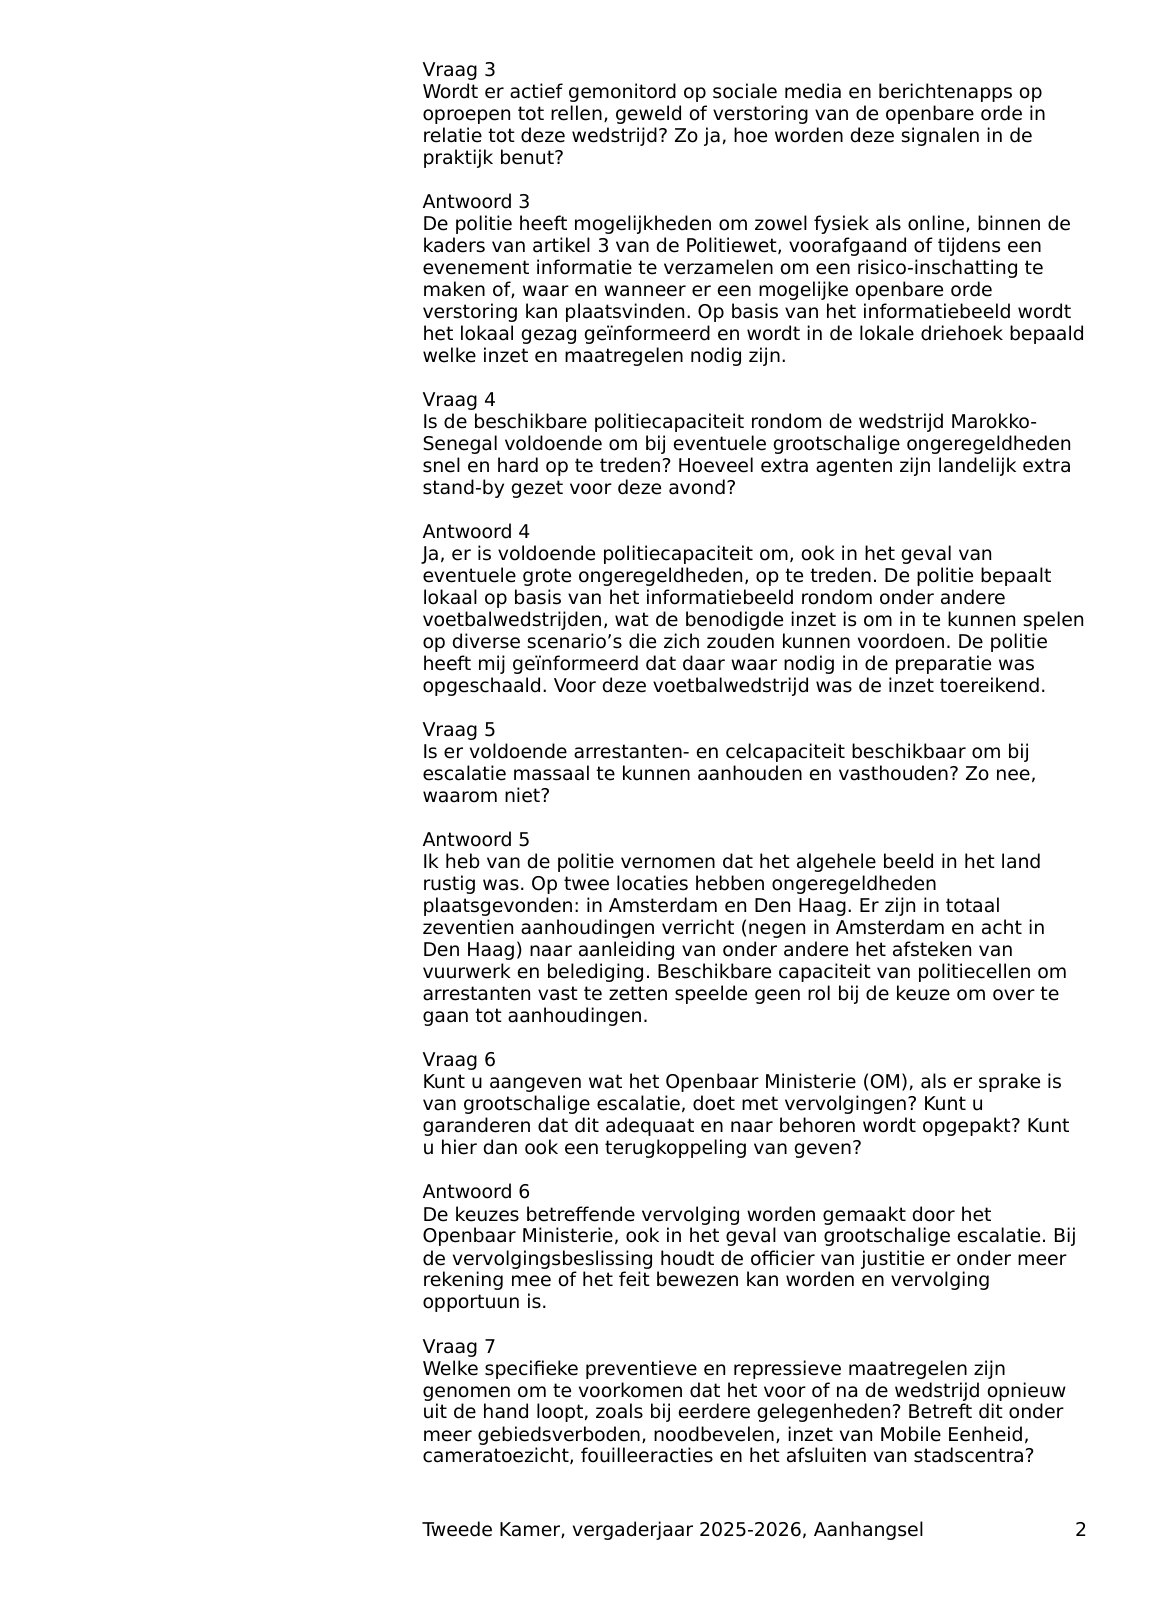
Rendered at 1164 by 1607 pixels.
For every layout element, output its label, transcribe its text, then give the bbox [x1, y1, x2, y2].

text De politie heeft mogelijkheden om zowel fysiek als online, binnen de kaders van artikel 3 van de Politiewet, voorafgaand of tijdens een evenement informatie te verzamelen om een risico-inschatting te maken of, waar en wanneer er een mogelijke openbare orde verstoring kan plaatsvinden. Op basis van het informatiebeeld wordt het lokaal gezag geïnformeerd en wordt in de lokale driehoek bepaald welke inzet en maatregelen nodig zijn. [422, 213, 1087, 367]
text Kunt u aangeven wat het Openbaar Ministerie (OM), als er sprake is van grootschalige escalatie, doet met vervolgingen? Kunt u garanderen dat dit adequaat en naar behoren wordt opgepakt? Kunt u hier dan ook een terugkoppeling van geven? [422, 1071, 1087, 1159]
text Ik heb van de politie vernomen dat het algehele beeld in het land rustig was. Op twee locaties hebben ongeregeldheden plaatsgevonden: in Amsterdam en Den Haag. Er zijn in totaal zeventien aanhoudingen verricht (negen in Amsterdam en acht in Den Haag) naar aanleiding van onder andere het afsteken van vuurwerk en belediging. Beschikbare capaciteit van politiecellen om arrestanten vast te zetten speelde geen rol bij de keuze om over te gaan tot aanhoudingen. [422, 851, 1087, 1027]
text Antwoord 4 [422, 521, 1087, 543]
text De keuzes betreffende vervolging worden gemaakt door het Openbaar Ministerie, ook in het geval van grootschalige escalatie. Bij de vervolgingsbeslissing houdt de officier van justitie er onder meer rekening mee of het feit bewezen kan worden en vervolging opportuun is. [422, 1203, 1087, 1313]
text Vraag 7 [422, 1336, 1087, 1357]
text Vraag 5 [422, 719, 1087, 741]
text Welke specifieke preventieve en repressieve maatregelen zijn genomen om te voorkomen dat het voor of na de wedstrijd opnieuw uit de hand loopt, zoals bij eerdere gelegenheden? Betreft dit onder meer gebiedsverboden, noodbevelen, inzet van Mobile Eenheid, cameratoezicht, fouilleeracties en het afsluiten van stadscentra? [422, 1357, 1087, 1467]
text Antwoord 3 [422, 191, 1087, 213]
text Vraag 3 [422, 59, 1087, 81]
text Is de beschikbare politiecapaciteit rondom de wedstrijd Marokko-Senegal voldoende om bij eventuele grootschalige ongeregeldheden snel en hard op te treden? Hoeveel extra agenten zijn landelijk extra stand-by gezet voor deze avond? [422, 411, 1087, 499]
text Is er voldoende arrestanten- en celcapaciteit beschikbaar om bij escalatie massaal te kunnen aanhouden en vasthouden? Zo nee, waarom niet? [422, 741, 1087, 807]
text Wordt er actief gemonitord op sociale media en berichtenapps op oproepen tot rellen, geweld of verstoring van de openbare orde in relatie tot deze wedstrijd? Zo ja, hoe worden deze signalen in de praktijk benut? [422, 81, 1087, 169]
text Antwoord 5 [422, 829, 1087, 851]
text Vraag 4 [422, 389, 1087, 411]
text Vraag 6 [422, 1049, 1087, 1071]
text Ja, er is voldoende politiecapaciteit om, ook in het geval van eventuele grote ongeregeldheden, op te treden. De politie bepaalt lokaal op basis van het informatiebeeld rondom onder andere voetbalwedstrijden, wat de benodigde inzet is om in te kunnen spelen op diverse scenario’s die zich zouden kunnen voordoen. De politie heeft mij geïnformeerd dat daar waar nodig in de preparatie was opgeschaald. Voor deze voetbalwedstrijd was de inzet toereikend. [422, 543, 1087, 697]
text Antwoord 6 [422, 1181, 1087, 1203]
